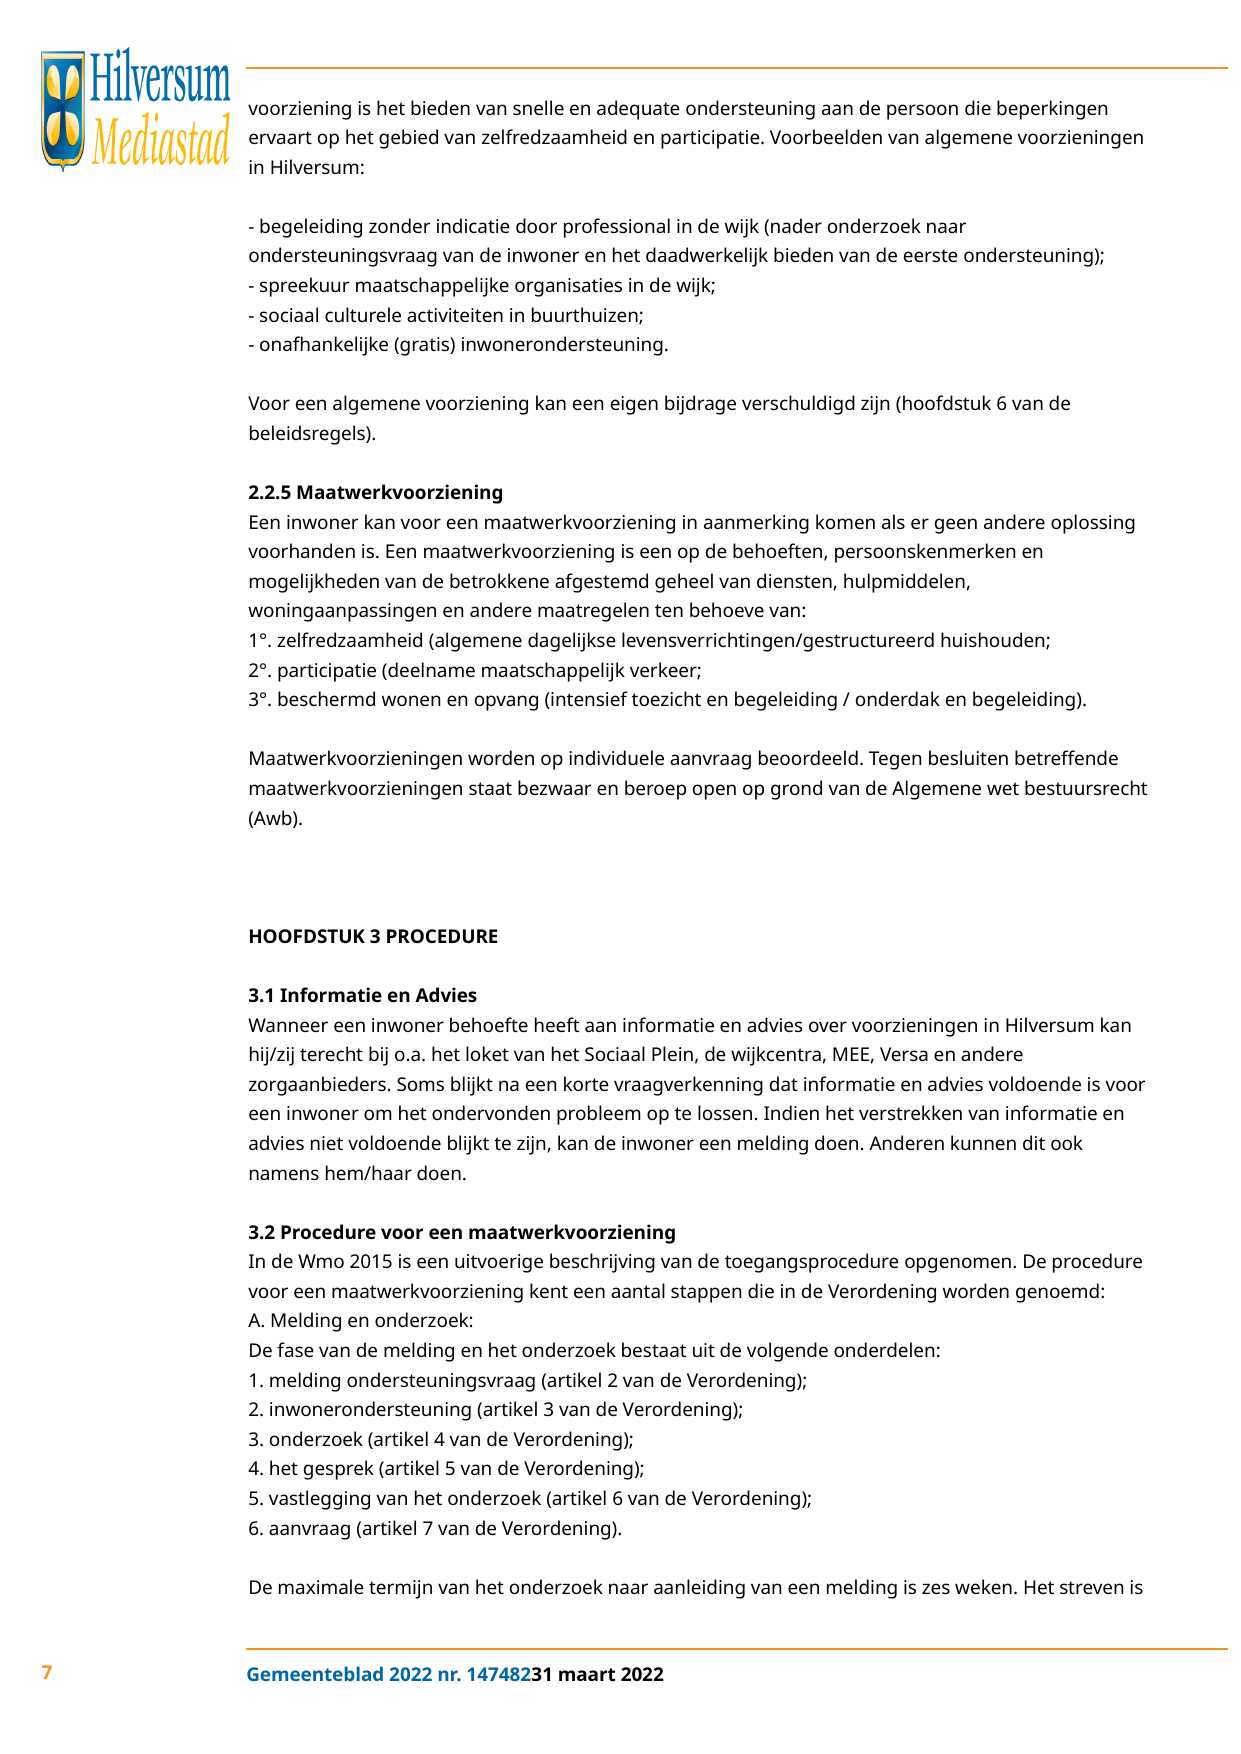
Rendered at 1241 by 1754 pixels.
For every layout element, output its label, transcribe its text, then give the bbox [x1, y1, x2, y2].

text - begeleiding zonder indicatie door professional in de wijk (nader onderzoek naar [248, 213, 1152, 239]
text 6. aanvraag (artikel 7 van de Verordening). [248, 1515, 1152, 1541]
text ondersteuningsvraag van de inwoner en het daadwerkelijk bieden van de eerste ondersteuning); [248, 243, 1152, 268]
text 4. het gesprek (artikel 5 van de Verordening); [248, 1456, 1152, 1481]
text 3.2 Procedure voor een maatwerkvoorziening [248, 1219, 1152, 1245]
text - spreekuur maatschappelijke organisaties in de wijk; [248, 272, 1152, 298]
text 2°. participatie (deelname maatschappelijk verkeer; [248, 657, 1152, 683]
text 2. inwonerondersteuning (artikel 3 van de Verordening); [248, 1396, 1152, 1422]
text Een inwoner kan voor een maatwerkvoorziening in aanmerking komen als er geen andere oplossing voorhanden is. Een maatwerkvoorziening is een op de behoeften, persoonskenmerken en mogelijkheden van de betrokkene afgestemd geheel van diensten, hulpmiddelen, woningaanpassingen en andere maatregelen ten behoeve van: [248, 509, 1152, 623]
picture [41, 47, 231, 172]
text 3°. beschermd wonen en opvang (intensief toezicht en begeleiding / onderdak en begeleiding). [248, 686, 1152, 712]
text 5. vastlegging van het onderzoek (artikel 6 van de Verordening); [248, 1485, 1152, 1511]
text 3. onderzoek (artikel 4 van de Verordening); [248, 1426, 1152, 1452]
text 2.2.5 Maatwerkvoorziening [248, 479, 1152, 505]
text De maximale termijn van het onderzoek naar aanleiding van een melding is zes weken. Het streven is [248, 1574, 1152, 1600]
text HOOFDSTUK 3 PROCEDURE [248, 923, 1152, 949]
text 1. melding ondersteuningsvraag (artikel 2 van de Verordening); [248, 1367, 1152, 1393]
text 3.1 Informatie en Advies [248, 982, 1152, 1008]
text Voor een algemene voorziening kan een eigen bijdrage verschuldigd zijn (hoofdstuk 6 van de beleidsregels). [248, 391, 1152, 446]
text De fase van de melding en het onderzoek bestaat uit de volgende onderdelen: [248, 1337, 1152, 1363]
text 1°. zelfredzaamheid (algemene dagelijkse levensverrichtingen/gestructureerd huishouden; [248, 627, 1152, 653]
text - onafhankelijke (gratis) inwonerondersteuning. [248, 331, 1152, 357]
text voorziening is het bieden van snelle en adequate ondersteuning aan de persoon die beperkingen ervaart op het gebied van zelfredzaamheid en participatie. Voorbeelden van algemene voorzieningen in Hilversum: [248, 95, 1152, 180]
text - sociaal culturele activiteiten in buurthuizen; [248, 302, 1152, 328]
text In de Wmo 2015 is een uitvoerige beschrijving van de toegangsprocedure opgenomen. De procedure voor een maatwerkvoorziening kent een aantal stappen die in de Verordening worden genoemd: [248, 1248, 1152, 1304]
text A. Melding en onderzoek: [248, 1308, 1152, 1333]
text Maatwerkvoorzieningen worden op individuele aanvraag beoordeeld. Tegen besluiten betreffende maatwerkvoorzieningen staat bezwaar en beroep open op grond van de Algemene wet bestuursrecht (Awb). [248, 746, 1152, 831]
text Wanneer een inwoner behoefte heeft aan informatie en advies over voorzieningen in Hilversum kan hij/zij terecht bij o.a. het loket van het Sociaal Plein, de wijkcentra, MEE, Versa en andere zorgaanbieders. Soms blijkt na een korte vraagverkenning dat informatie en advies voldoende is voor een inwoner om het ondervonden probleem op te lossen. Indien het verstrekken van informatie en advies niet voldoende blijkt te zijn, kan de inwoner een melding doen. Anderen kunnen dit ook namens hem/haar doen. [248, 1012, 1152, 1186]
